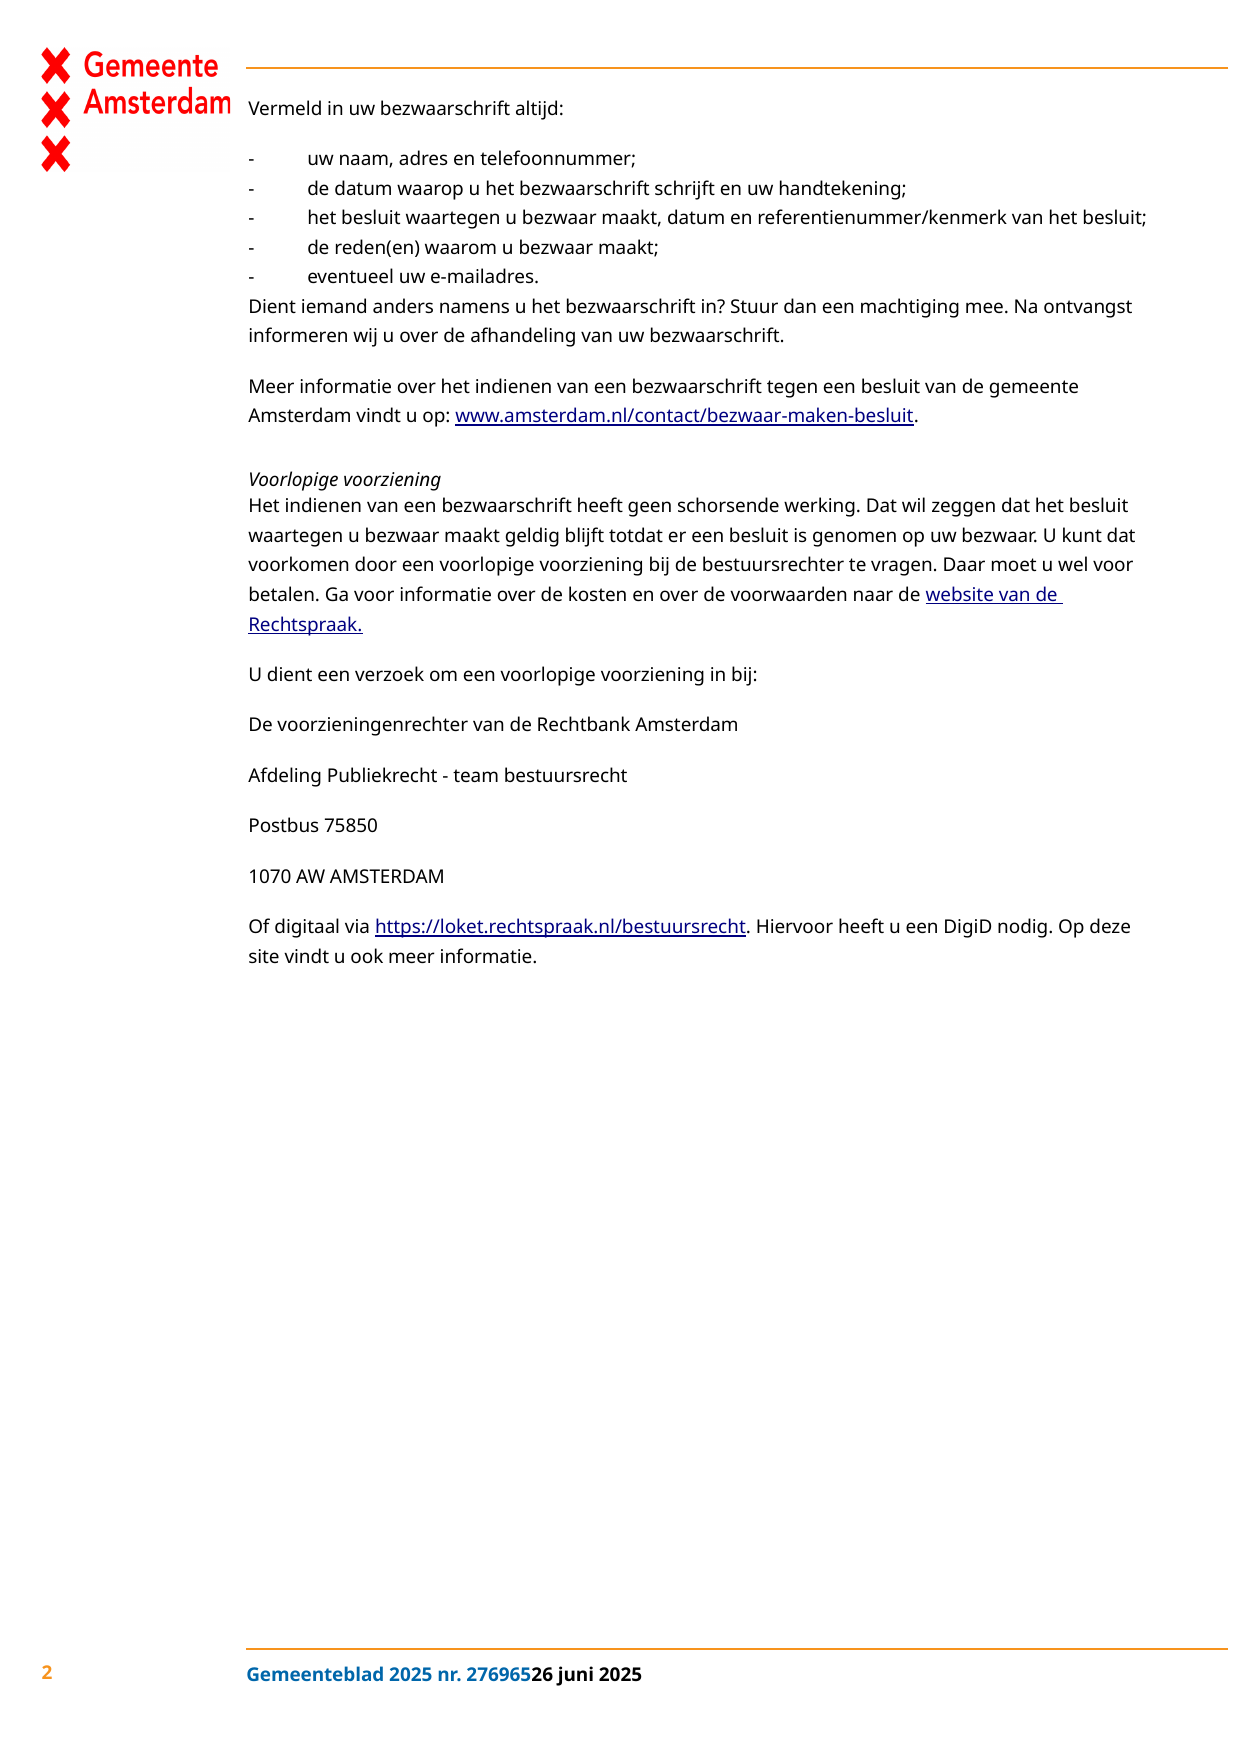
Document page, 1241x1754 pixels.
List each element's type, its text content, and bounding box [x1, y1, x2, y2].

text Of digitaal via https://loket.rechtspraak.nl/bestuursrecht. Hiervoor heeft u een DigiD nodig. Op deze site vindt u ook meer informatie. [248, 913, 1152, 968]
text Dient iemand anders namens u het bezwaarschrift in? Stuur dan een machtiging mee. Na ontvangst informeren wij u over de afhandeling van uw bezwaarschrift. [248, 293, 1152, 348]
text Het indienen van een bezwaarschrift heeft geen schorsende werking. Dat wil zeggen dat het besluit waartegen u bezwaar maakt geldig blijft totdat er een besluit is genomen op uw bezwaar. U kunt dat voorkomen door een voorlopige voorziening bij de bestuursrechter te vragen. Daar moet u wel voor betalen. Ga voor informatie over de kosten en over de voorwaarden naar de website van de Rechtspraak. [248, 492, 1152, 636]
text Meer informatie over het indienen van een bezwaarschrift tegen een besluit van de gemeente Amsterdam vindt u op: www.amsterdam.nl/contact/bezwaar-maken-besluit. [248, 373, 1152, 428]
list het besluit waartegen u bezwaar maakt, datum en referentienummer/kenmerk van het besluit; [248, 204, 1152, 230]
text 1070 AW AMSTERDAM [248, 863, 1152, 888]
list uw naam, adres en telefoonnummer; [248, 145, 1152, 171]
list eventueel uw e-mailadres. [248, 263, 1152, 289]
text Afdeling Publiekrecht - team bestuursrecht [248, 762, 1152, 788]
text Vermeld in uw bezwaarschrift altijd: [248, 95, 1152, 121]
text Postbus 75850 [248, 812, 1152, 838]
picture [41, 47, 231, 172]
text Voorlopige voorziening [248, 467, 1152, 492]
text De voorzieningenrechter van de Rechtbank Amsterdam [248, 712, 1152, 737]
text U dient een verzoek om een voorlopige voorziening in bij: [248, 661, 1152, 687]
list de reden(en) waarom u bezwaar maakt; [248, 234, 1152, 260]
list de datum waarop u het bezwaarschrift schrijft en uw handtekening; [248, 175, 1152, 201]
